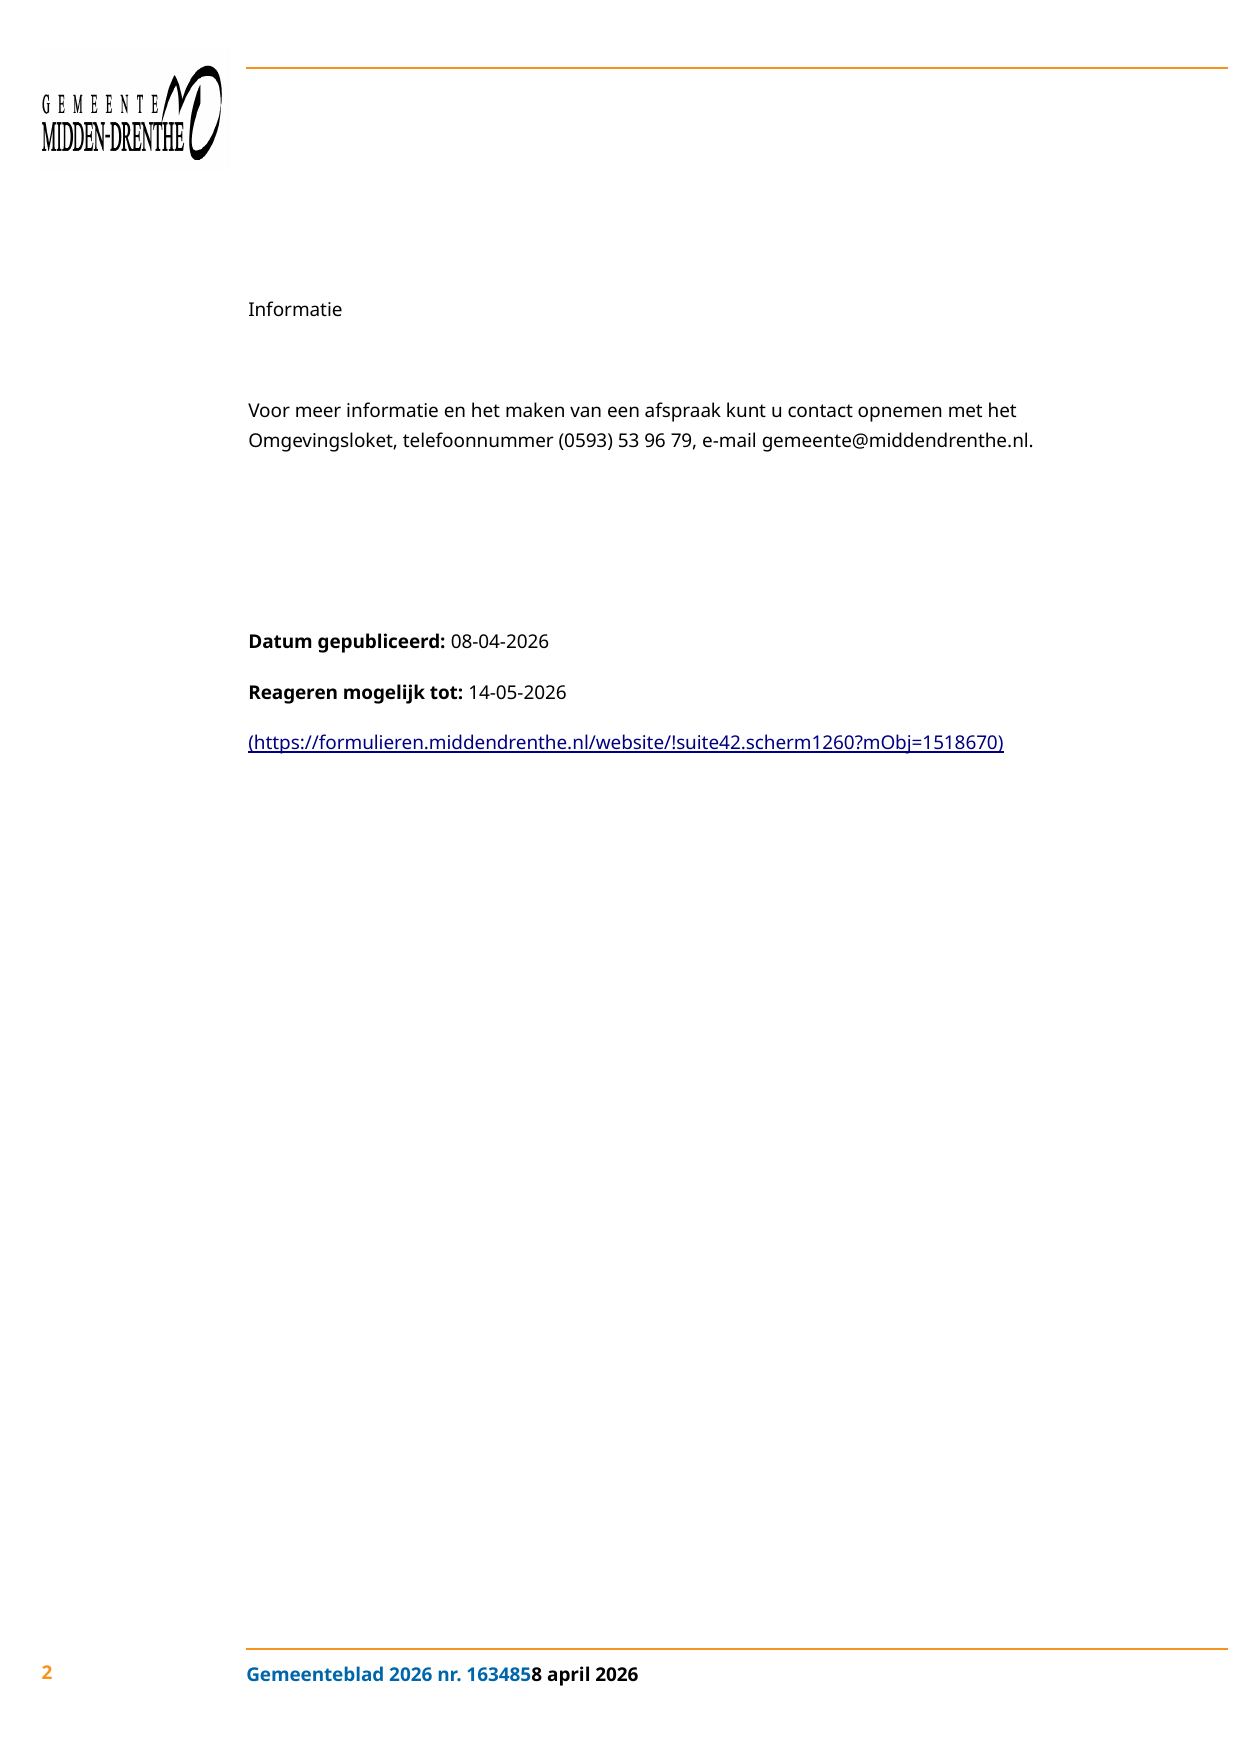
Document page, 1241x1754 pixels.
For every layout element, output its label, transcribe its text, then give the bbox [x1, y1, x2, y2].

text Informatie [248, 296, 1152, 322]
text Datum gepubliceerd: 08-04-2026 [248, 628, 1152, 654]
text Voor meer informatie en het maken van een afspraak kunt u contact opnemen met het Omgevingsloket, telefoonnummer (0593) 53 96 79, e-mail gemeente@middendrenthe.nl. [248, 397, 1152, 453]
picture [41, 47, 231, 172]
text Reageren mogelijk tot: 14-05-2026 [248, 679, 1152, 705]
text (https://formulieren.middendrenthe.nl/website/!suite42.scherm1260?mObj=1518670) [248, 729, 1152, 755]
